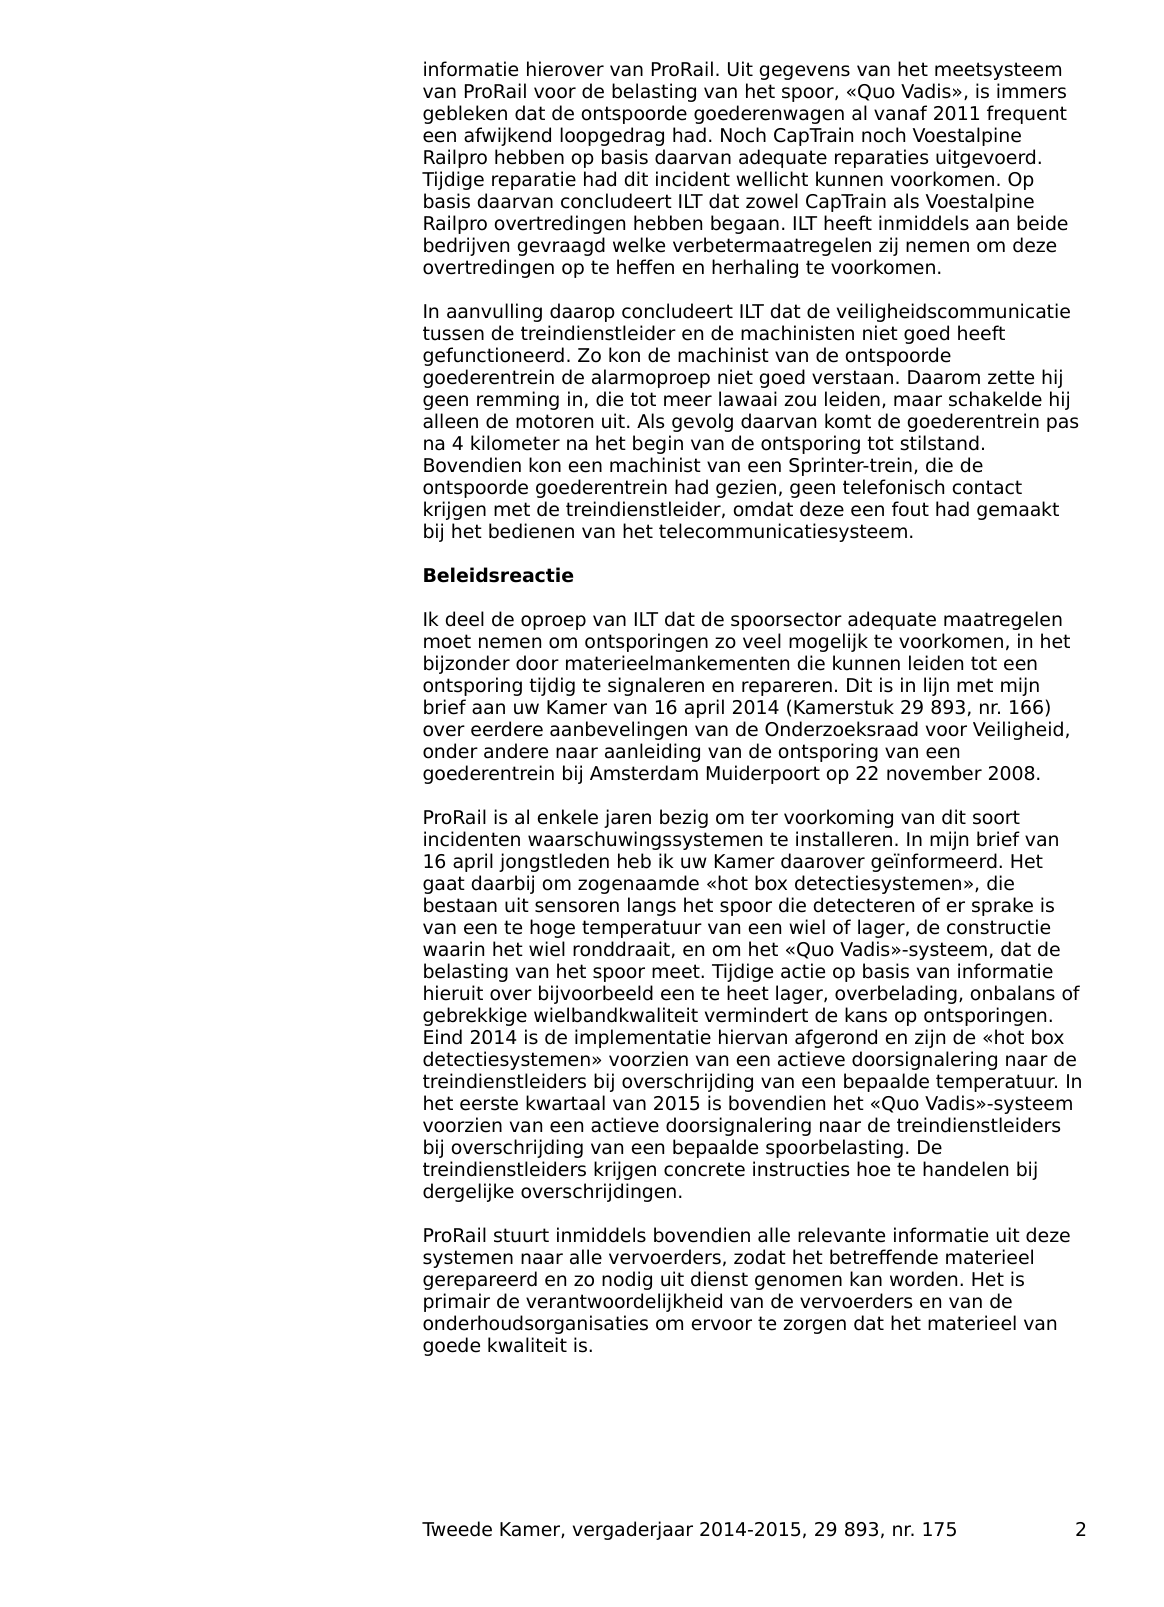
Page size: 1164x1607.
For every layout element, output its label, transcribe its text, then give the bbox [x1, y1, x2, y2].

text ProRail stuurt inmiddels bovendien alle relevante informatie uit deze systemen naar alle vervoerders, zodat het betreffende materieel gerepareerd en zo nodig uit dienst genomen kan worden. Het is primair de verantwoordelijkheid van de vervoerders en van de onderhoudsorganisaties om ervoor te zorgen dat het materieel van goede kwaliteit is. [422, 1225, 1087, 1357]
text ProRail is al enkele jaren bezig om ter voorkoming van dit soort incidenten waarschuwingssystemen te installeren. In mijn brief van 16 april jongstleden heb ik uw Kamer daarover geïnformeerd. Het gaat daarbij om zogenaamde «hot box detectiesystemen», die bestaan uit sensoren langs het spoor die detecteren of er sprake is van een te hoge temperatuur van een wiel of lager, de constructie waarin het wiel ronddraait, en om het «Quo Vadis»-systeem, dat de belasting van het spoor meet. Tijdige actie op basis van informatie hieruit over bijvoorbeeld een te heet lager, overbelading, onbalans of gebrekkige wielbandkwaliteit vermindert de kans op ontsporingen. Eind 2014 is de implementatie hiervan afgerond en zijn de «hot box detectiesystemen» voorzien van een actieve doorsignalering naar de treindienstleiders bij overschrijding van een bepaalde temperatuur. In het eerste kwartaal van 2015 is bovendien het «Quo Vadis»-systeem voorzien van een actieve doorsignalering naar de treindienstleiders bij overschrijding van een bepaalde spoorbelasting. De treindienstleiders krijgen concrete instructies hoe te handelen bij dergelijke overschrijdingen. [422, 807, 1087, 1203]
text In aanvulling daarop concludeert ILT dat de veiligheidscommunicatie tussen de treindienstleider en de machinisten niet goed heeft gefunctioneerd. Zo kon de machinist van de ontspoorde goederentrein de alarmoproep niet goed verstaan. Daarom zette hij geen remming in, die tot meer lawaai zou leiden, maar schakelde hij alleen de motoren uit. Als gevolg daarvan komt de goederentrein pas na 4 kilometer na het begin van de ontsporing tot stilstand. Bovendien kon een machinist van een Sprinter-trein, die de ontspoorde goederentrein had gezien, geen telefonisch contact krijgen met de treindienstleider, omdat deze een fout had gemaakt bij het bedienen van het telecommunicatiesysteem. [422, 301, 1087, 543]
text informatie hierover van ProRail. Uit gegevens van het meetsysteem van ProRail voor de belasting van het spoor, «Quo Vadis», is immers gebleken dat de ontspoorde goederenwagen al vanaf 2011 frequent een afwijkend loopgedrag had. Noch CapTrain noch Voestalpine Railpro hebben op basis daarvan adequate reparaties uitgevoerd. Tijdige reparatie had dit incident wellicht kunnen voorkomen. Op basis daarvan concludeert ILT dat zowel CapTrain als Voestalpine Railpro overtredingen hebben begaan. ILT heeft inmiddels aan beide bedrijven gevraagd welke verbetermaatregelen zij nemen om deze overtredingen op te heffen en herhaling te voorkomen. [422, 59, 1087, 279]
text Ik deel de oproep van ILT dat de spoorsector adequate maatregelen moet nemen om ontsporingen zo veel mogelijk te voorkomen, in het bijzonder door materieelmankementen die kunnen leiden tot een ontsporing tijdig te signaleren en repareren. Dit is in lijn met mijn brief aan uw Kamer van 16 april 2014 (Kamerstuk 29 893, nr. 166) over eerdere aanbevelingen van de Onderzoeksraad voor Veiligheid, onder andere naar aanleiding van de ontsporing van een goederentrein bij Amsterdam Muiderpoort op 22 november 2008. [422, 609, 1087, 785]
subtitle Beleidsreactie [422, 565, 1087, 587]
